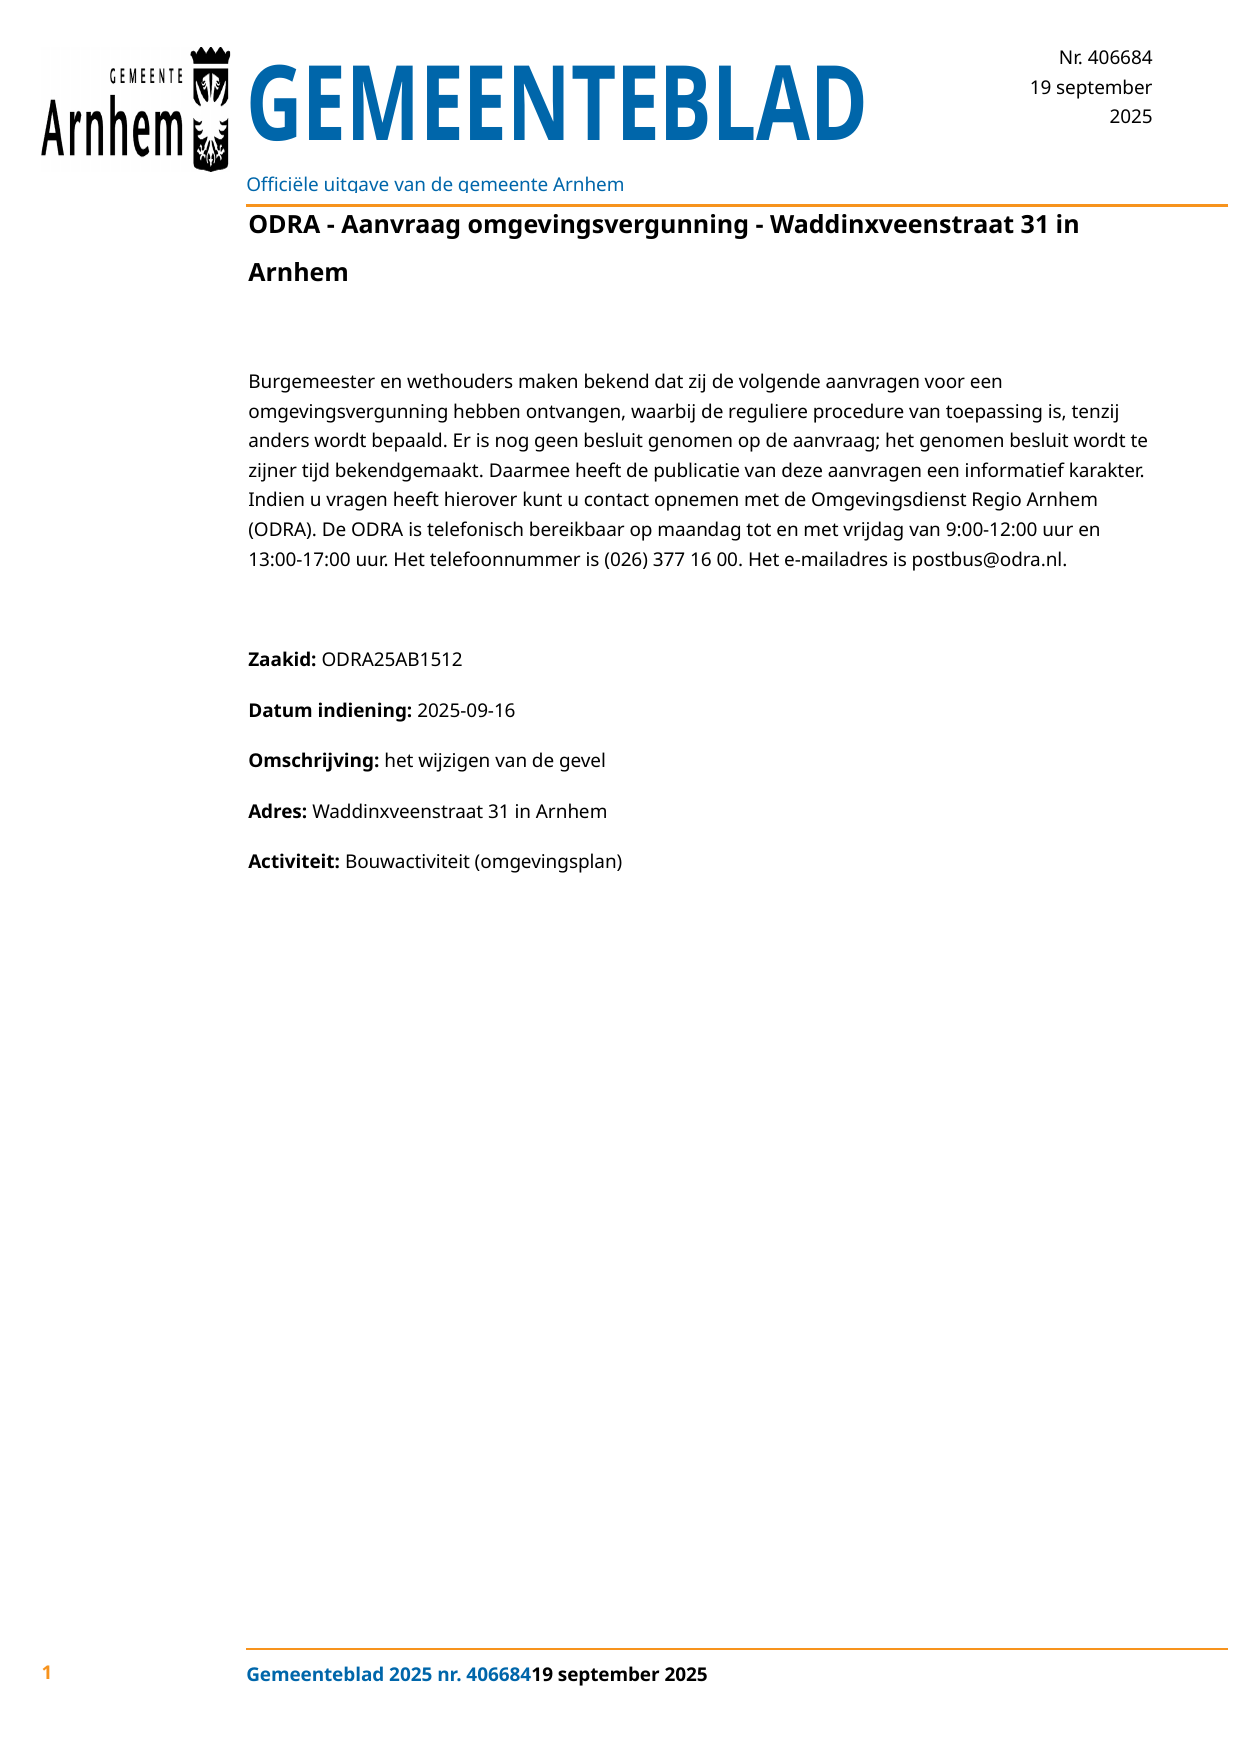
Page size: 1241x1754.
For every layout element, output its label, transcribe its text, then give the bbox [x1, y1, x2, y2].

text Adres: Waddinxveenstraat 31 in Arnhem [248, 798, 1152, 824]
text Zaakid: ODRA25AB1512 [248, 647, 1152, 672]
text ODRA - Aanvraag omgevingsvergunning - Waddinxveenstraat 31 in Arnhem [248, 207, 1152, 288]
text Activiteit: Bouwactiviteit (omgevingsplan) [248, 848, 1152, 874]
text Burgemeester en wethouders maken bekend dat zij de volgende aanvragen voor een omgevingsvergunning hebben ontvangen, waarbij de reguliere procedure van toepassing is, tenzij anders wordt bepaald. Er is nog geen besluit genomen op de aanvraag; het genomen besluit wordt te zijner tijd bekendgemaakt. Daarmee heeft de publicatie van deze aanvragen een informatief karakter. Indien u vragen heeft hierover kunt u contact opnemen met de Omgevingsdienst Regio Arnhem (ODRA). De ODRA is telefonisch bereikbaar op maandag tot en met vrijdag van 9:00-12:00 uur en 13:00-17:00 uur. Het telefoonnummer is (026) 377 16 00. Het e-mailadres is postbus@odra.nl. [248, 368, 1152, 572]
text Datum indiening: 2025-09-16 [248, 697, 1152, 723]
text Omschrijving: het wijzigen van de gevel [248, 747, 1152, 773]
picture [41, 47, 231, 172]
